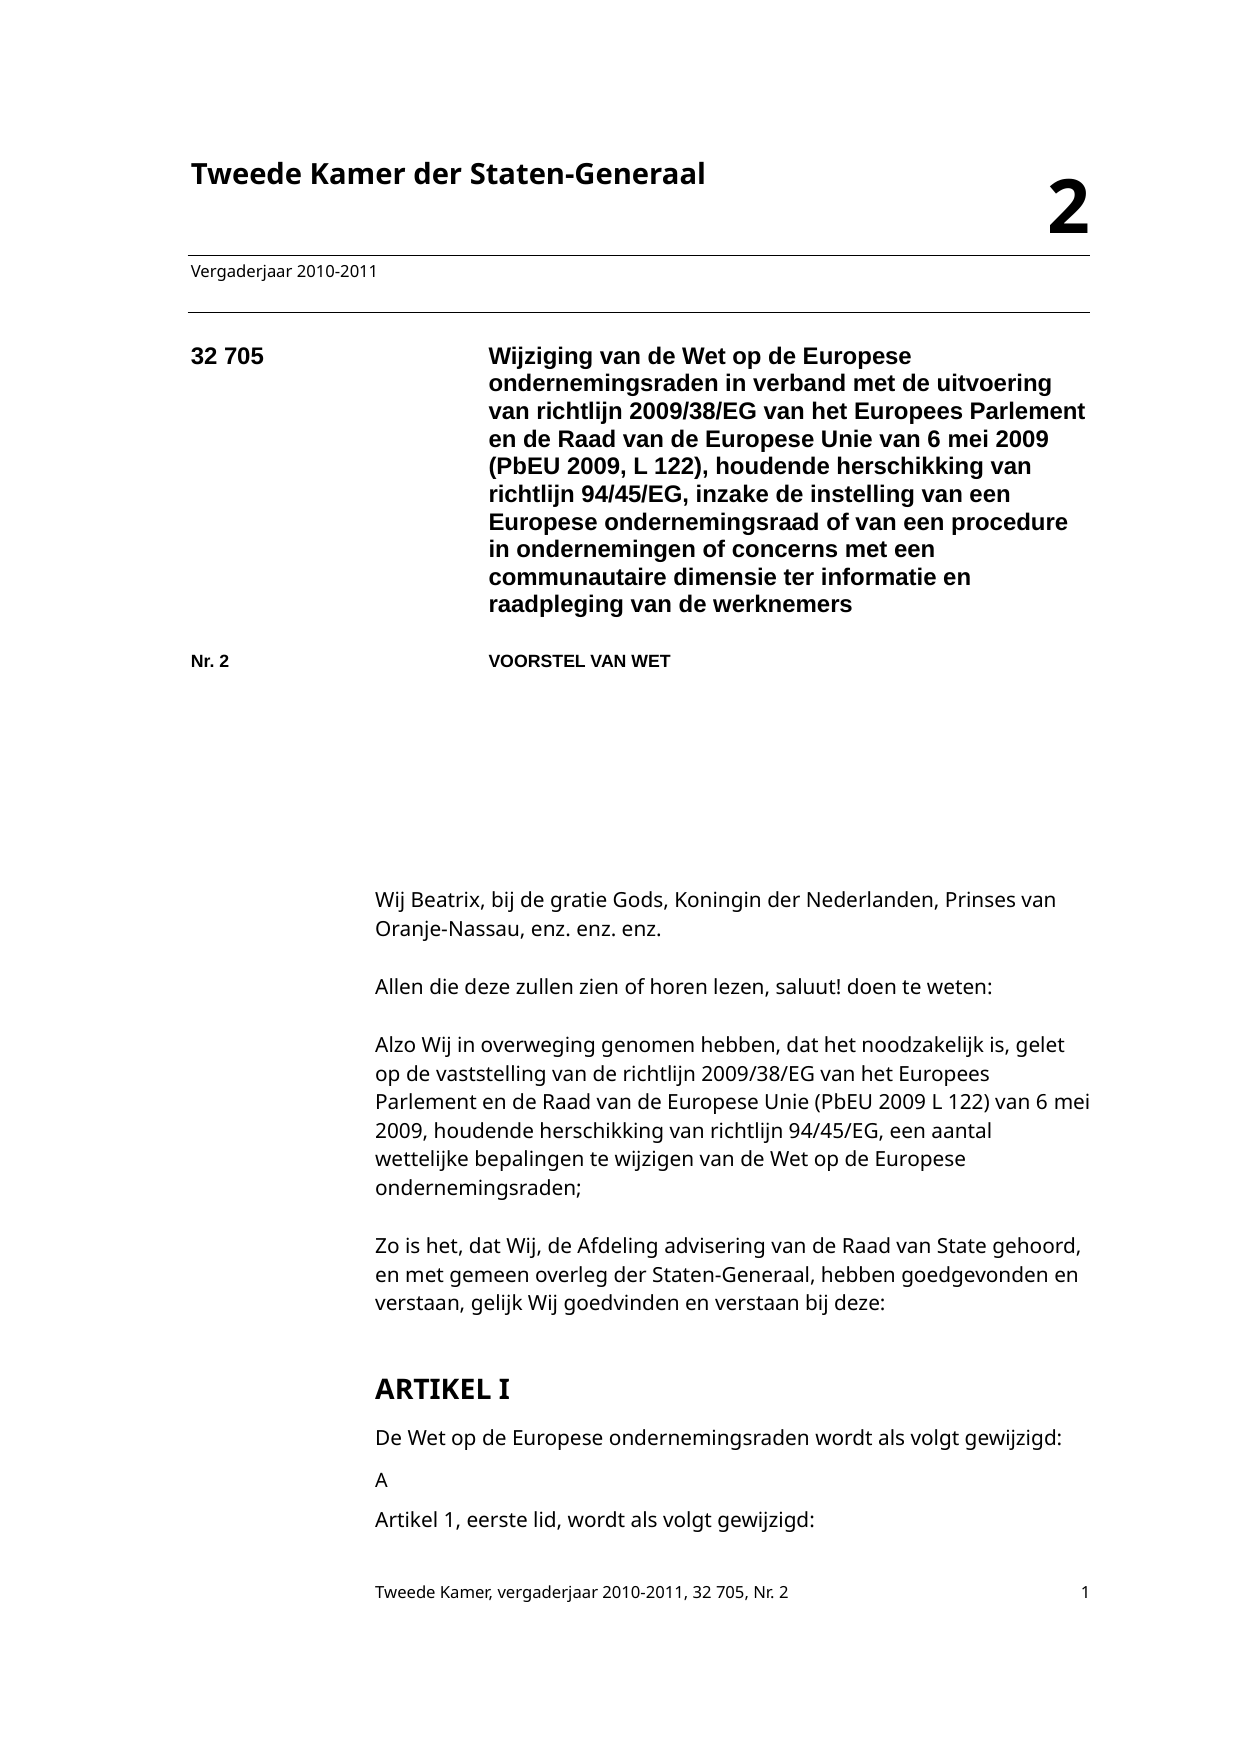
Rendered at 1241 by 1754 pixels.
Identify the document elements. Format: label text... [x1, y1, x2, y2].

text Allen die deze zullen zien of horen lezen, saluut! doen te weten: [375, 972, 1090, 1001]
text De Wet op de Europese ondernemingsraden wordt als volgt gewijzigd: [375, 1423, 1090, 1451]
table_cell [485, 256, 1090, 312]
subtitle ARTIKEL I [375, 1369, 1090, 1408]
table_cell [188, 313, 485, 339]
table_cell VOORSTEL VAN WET [485, 648, 1090, 767]
table_cell [485, 313, 1090, 339]
table_header Tweede Kamer der Staten-Generaal [188, 150, 909, 255]
table_cell 32 705 [188, 339, 485, 648]
text Wij Beatrix, bij de gratie Gods, Koningin der Nederlanden, Prinses van Oranje-Nassau, enz. enz. enz. [375, 885, 1090, 942]
table_cell Vergaderjaar 2010-2011 [188, 256, 485, 312]
text Artikel 1, eerste lid, wordt als volgt gewijzigd: [375, 1505, 1090, 1533]
table_header 2 [910, 150, 1090, 255]
text Alzo Wij in overweging genomen hebben, dat het noodzakelijk is, gelet op de vaststelling van de richtlijn 2009/38/EG van het Europees Parlement en de Raad van de Europese Unie (PbEU 2009 L 122) van 6 mei 2009, houdende herschikking van richtlijn 94/45/EG, een aantal wettelijke bepalingen te wijzigen van de Wet op de Europese ondernemingsraden; [375, 1031, 1090, 1201]
text Zo is het, dat Wij, de Afdeling advisering van de Raad van State gehoord, en met gemeen overleg der Staten-Generaal, hebben goedgevonden en verstaan, gelijk Wij goedvinden en verstaan bij deze: [375, 1231, 1090, 1317]
text A [375, 1466, 1090, 1493]
table_cell Wijziging van de Wet op de Europese ondernemingsraden in verband met de uitvoering van richtlijn 2009/38/EG van het Europees Parlement en de Raad van de Europese Unie van 6 mei 2009 (PbEU 2009, L 122), houdende herschikking van richtlijn 94/45/EG, inzake de instelling van een Europese ondernemingsraad of van een procedure in ondernemingen of concerns met een communautaire dimensie ter informatie en raadpleging van de werknemers [485, 339, 1090, 648]
table_cell Nr. 2 [188, 648, 485, 767]
